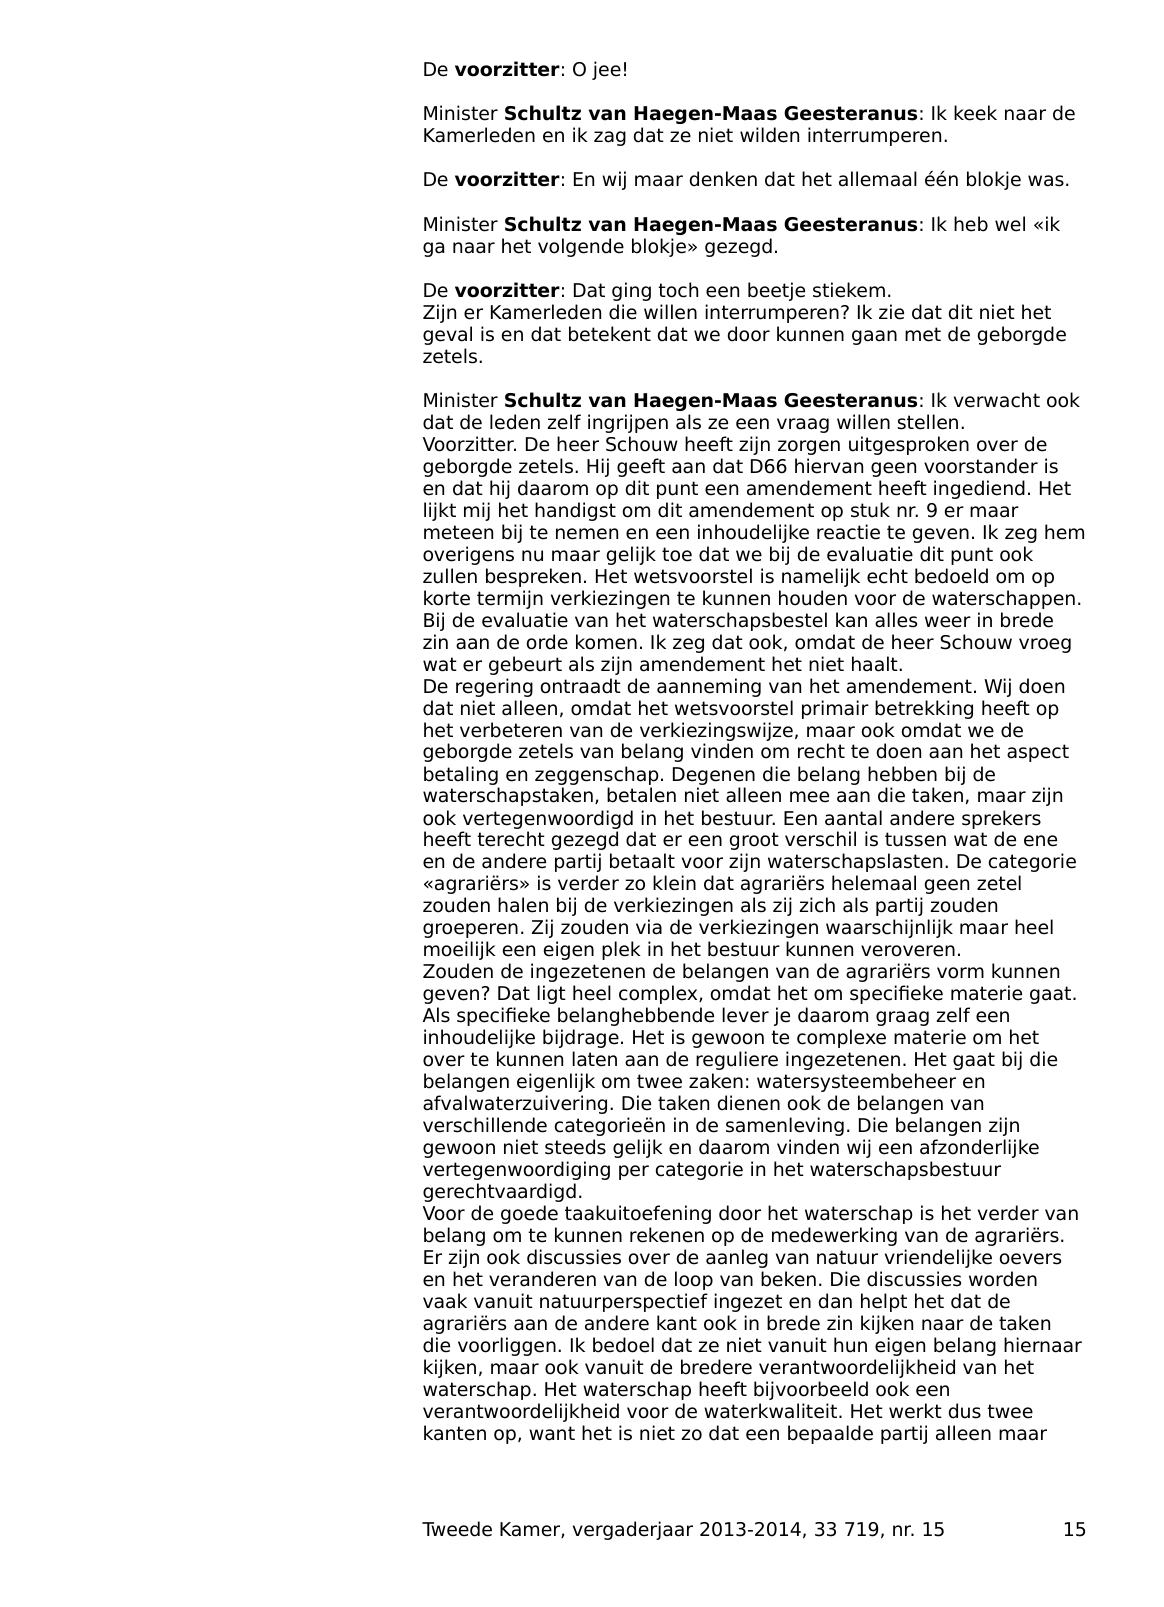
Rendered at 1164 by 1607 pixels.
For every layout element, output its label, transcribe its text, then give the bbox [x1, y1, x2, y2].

text Minister Schultz van Haegen-Maas Geesteranus: Ik verwacht ook dat de leden zelf ingrijpen als ze een vraag willen stellen. [422, 390, 1087, 434]
text De voorzitter: En wij maar denken dat het allemaal één blokje was. [422, 169, 1087, 191]
text Zijn er Kamerleden die willen interrumperen? Ik zie dat dit niet het geval is en dat betekent dat we door kunnen gaan met de geborgde zetels. [422, 302, 1087, 368]
text De voorzitter: Dat ging toch een beetje stiekem. [422, 280, 1087, 302]
text Zouden de ingezetenen de belangen van de agrariërs vorm kunnen geven? Dat ligt heel complex, omdat het om specifieke materie gaat. Als specifieke belanghebbende lever je daarom graag zelf een inhoudelijke bijdrage. Het is gewoon te complexe materie om het over te kunnen laten aan de reguliere ingezetenen. Het gaat bij die belangen eigenlijk om twee zaken: watersysteembeheer en afvalwaterzuivering. Die taken dienen ook de belangen van verschillende categorieën in de samenleving. Die belangen zijn gewoon niet steeds gelijk en daarom vinden wij een afzonderlijke vertegenwoordiging per categorie in het waterschapsbestuur gerechtvaardigd. [422, 961, 1087, 1203]
text De regering ontraadt de aanneming van het amendement. Wij doen dat niet alleen, omdat het wetsvoorstel primair betrekking heeft op het verbeteren van de verkiezingswijze, maar ook omdat we de geborgde zetels van belang vinden om recht te doen aan het aspect betaling en zeggenschap. Degenen die belang hebben bij de waterschapstaken, betalen niet alleen mee aan die taken, maar zijn ook vertegenwoordigd in het bestuur. Een aantal andere sprekers heeft terecht gezegd dat er een groot verschil is tussen wat de ene en de andere partij betaalt voor zijn waterschapslasten. De categorie «agrariërs» is verder zo klein dat agrariërs helemaal geen zetel zouden halen bij de verkiezingen als zij zich als partij zouden groeperen. Zij zouden via de verkiezingen waarschijnlijk maar heel moeilijk een eigen plek in het bestuur kunnen veroveren. [422, 676, 1087, 961]
text Minister Schultz van Haegen-Maas Geesteranus: Ik keek naar de Kamerleden en ik zag dat ze niet wilden interrumperen. [422, 103, 1087, 147]
text Voor de goede taakuitoefening door het waterschap is het verder van belang om te kunnen rekenen op de medewerking van de agrariërs. Er zijn ook discussies over de aanleg van natuur vriendelijke oevers en het veranderen van de loop van beken. Die discussies worden vaak vanuit natuurperspectief ingezet en dan helpt het dat de agrariërs aan de andere kant ook in brede zin kijken naar de taken die voorliggen. Ik bedoel dat ze niet vanuit hun eigen belang hiernaar kijken, maar ook vanuit de bredere verantwoordelijkheid van het waterschap. Het waterschap heeft bijvoorbeeld ook een verantwoordelijkheid voor de waterkwaliteit. Het werkt dus twee kanten op, want het is niet zo dat een bepaalde partij alleen maar [422, 1203, 1087, 1445]
text De voorzitter: O jee! [422, 59, 1087, 81]
text Voorzitter. De heer Schouw heeft zijn zorgen uitgesproken over de geborgde zetels. Hij geeft aan dat D66 hiervan geen voorstander is en dat hij daarom op dit punt een amendement heeft ingediend. Het lijkt mij het handigst om dit amendement op stuk nr. 9 er maar meteen bij te nemen en een inhoudelijke reactie te geven. Ik zeg hem overigens nu maar gelijk toe dat we bij de evaluatie dit punt ook zullen bespreken. Het wetsvoorstel is namelijk echt bedoeld om op korte termijn verkiezingen te kunnen houden voor de waterschappen. Bij de evaluatie van het waterschapsbestel kan alles weer in brede zin aan de orde komen. Ik zeg dat ook, omdat de heer Schouw vroeg wat er gebeurt als zijn amendement het niet haalt. [422, 434, 1087, 676]
text Minister Schultz van Haegen-Maas Geesteranus: Ik heb wel «ik ga naar het volgende blokje» gezegd. [422, 213, 1087, 257]
